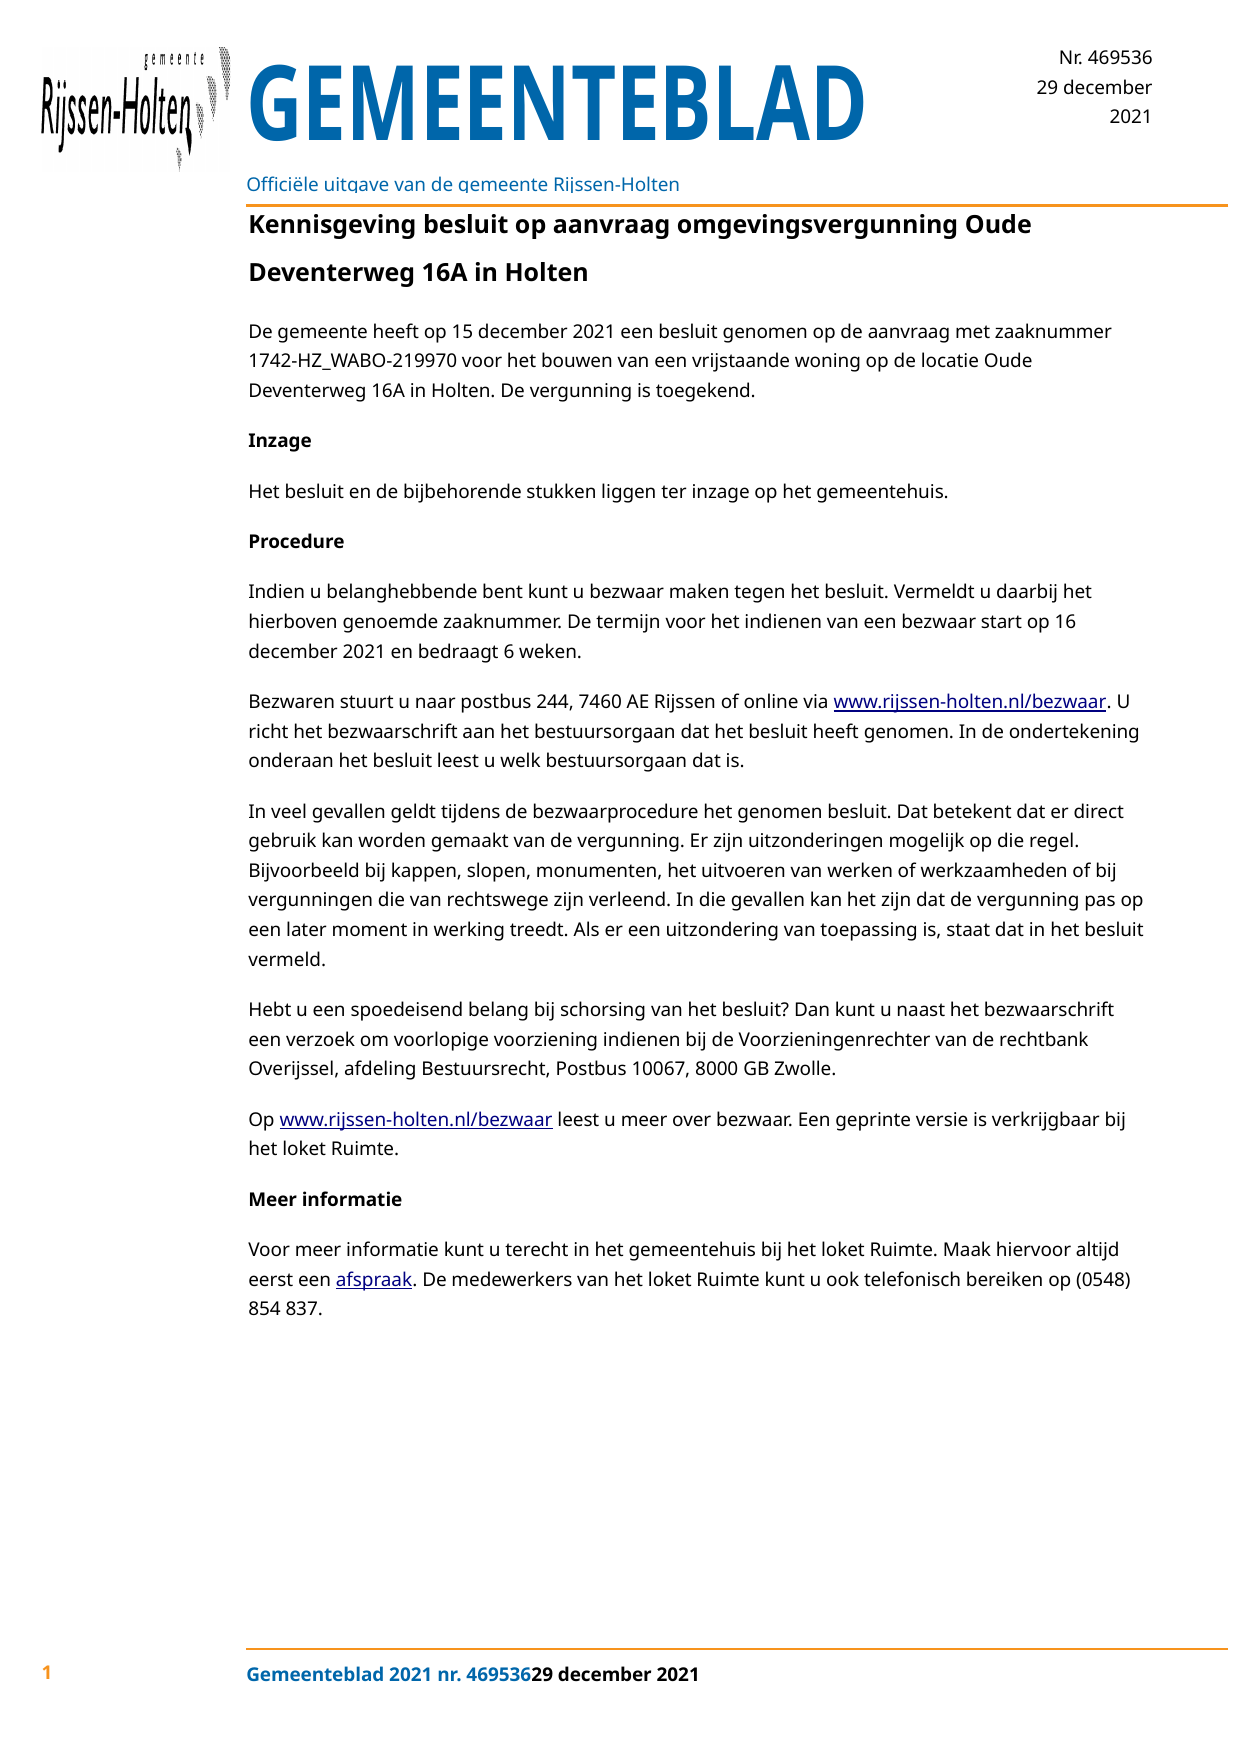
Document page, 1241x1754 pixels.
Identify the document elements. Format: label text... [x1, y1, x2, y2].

text Hebt u een spoedeisend belang bij schorsing van het besluit? Dan kunt u naast het bezwaarschrift een verzoek om voorlopige voorziening indienen bij de Voorzieningenrechter van de rechtbank Overijssel, afdeling Bestuursrecht, Postbus 10067, 8000 GB Zwolle. [248, 996, 1152, 1081]
text Kennisgeving besluit op aanvraag omgevingsvergunning Oude Deventerweg 16A in Holten [248, 207, 1152, 288]
text In veel gevallen geldt tijdens de bezwaarprocedure het genomen besluit. Dat betekent dat er direct gebruik kan worden gemaakt van de vergunning. Er zijn uitzonderingen mogelijk op die regel. Bijvoorbeeld bij kappen, slopen, monumenten, het uitvoeren van werken of werkzaamheden of bij vergunningen die van rechtswege zijn verleend. In die gevallen kan het zijn dat de vergunning pas op een later moment in werking treedt. Als er een uitzondering van toepassing is, staat dat in het besluit vermeld. [248, 798, 1152, 972]
text Indien u belanghebbende bent kunt u bezwaar maken tegen het besluit. Vermeldt u daarbij het hierboven genoemde zaaknummer. De termijn voor het indienen van een bezwaar start op 16 december 2021 en bedraagt 6 weken. [248, 579, 1152, 664]
text Het besluit en de bijbehorende stukken liggen ter inzage op het gemeentehuis. [248, 478, 1152, 504]
picture [41, 47, 231, 172]
text Voor meer informatie kunt u terecht in het gemeentehuis bij het loket Ruimte. Maak hiervoor altijd eerst een afspraak. De medewerkers van het loket Ruimte kunt u ook telefonisch bereiken op (0548) 854 837. [248, 1236, 1152, 1321]
text Op www.rijssen-holten.nl/bezwaar leest u meer over bezwaar. Een geprinte versie is verkrijgbaar bij het loket Ruimte. [248, 1106, 1152, 1161]
text Bezwaren stuurt u naar postbus 244, 7460 AE Rijssen of online via www.rijssen-holten.nl/bezwaar. U richt het bezwaarschrift aan het bestuursorgaan dat het besluit heeft genomen. In de ondertekening onderaan het besluit leest u welk bestuursorgaan dat is. [248, 688, 1152, 773]
text Meer informatie [248, 1186, 1152, 1212]
text Procedure [248, 528, 1152, 554]
text Inzage [248, 427, 1152, 453]
text De gemeente heeft op 15 december 2021 een besluit genomen op de aanvraag met zaaknummer 1742-HZ_WABO-219970 voor het bouwen van een vrijstaande woning op de locatie Oude Deventerweg 16A in Holten. De vergunning is toegekend. [248, 318, 1152, 403]
